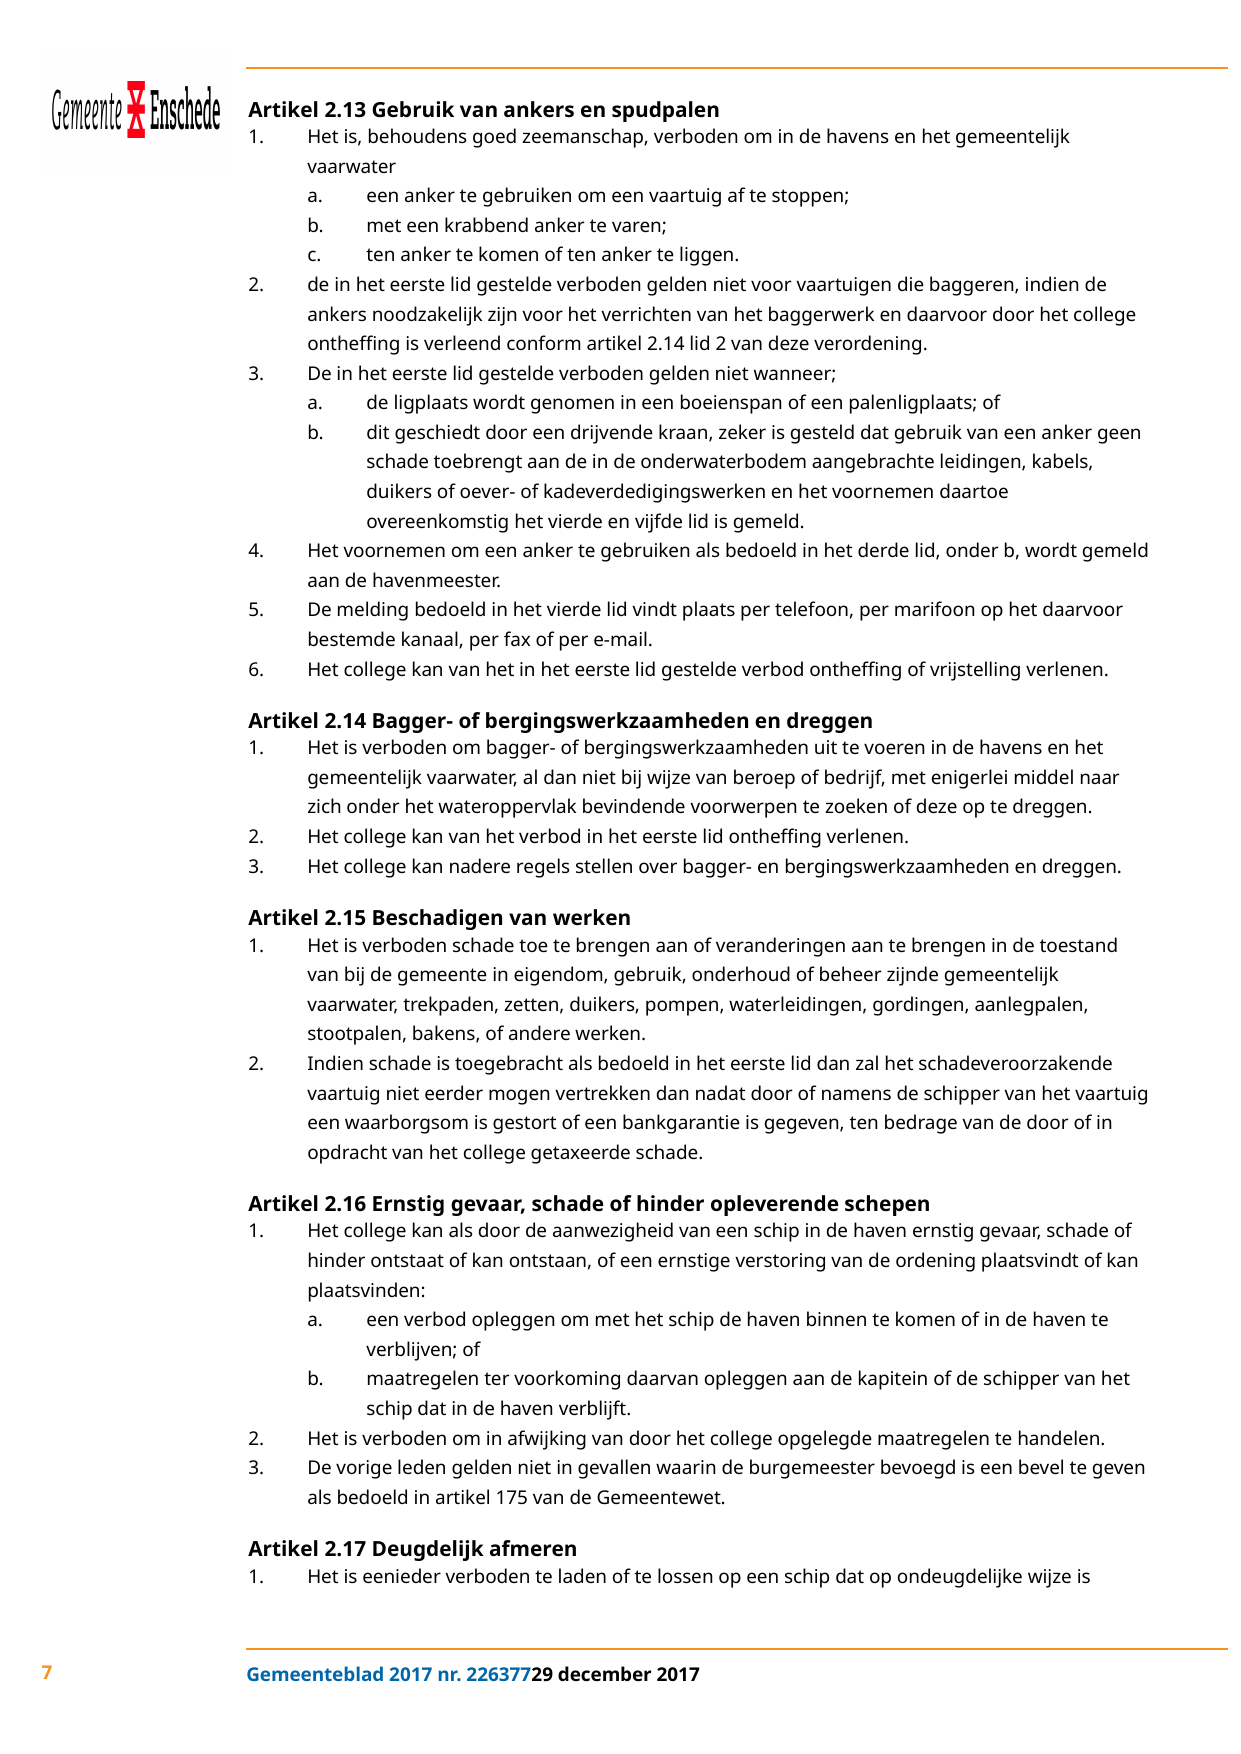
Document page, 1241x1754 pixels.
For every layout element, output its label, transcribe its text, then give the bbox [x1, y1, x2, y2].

list Indien schade is toegebracht als bedoeld in het eerste lid dan zal het schadeveroorzakende vaartuig niet eerder mogen vertrekken dan nadat door of namens de schipper van het vaartuig een waarborgsom is gestort of een bankgarantie is gegeven, ten bedrage van de door of in opdracht van het college getaxeerde schade. [248, 1050, 1152, 1164]
list Het college kan van het in het eerste lid gestelde verbod ontheffing of vrijstelling verlenen. [248, 656, 1152, 681]
list De in het eerste lid gestelde verboden gelden niet wanneer; [248, 360, 1152, 386]
list de ligplaats wordt genomen in een boeienspan of een palenligplaats; of [307, 389, 1152, 415]
list Het college kan van het verbod in het eerste lid ontheffing verlenen. [248, 823, 1152, 849]
list Het is verboden om bagger- of bergingswerkzaamheden uit te voeren in de havens en het gemeentelijk vaarwater, al dan niet bij wijze van beroep of bedrijf, met enigerlei middel naar zich onder het wateroppervlak bevindende voorwerpen te zoeken of deze op te dreggen. [248, 734, 1152, 819]
text Artikel 2.17 Deugdelijk afmeren [248, 1534, 1152, 1563]
list ten anker te komen of ten anker te liggen. [307, 242, 1152, 267]
picture [41, 47, 231, 172]
text Artikel 2.13 Gebruik van ankers en spudpalen [248, 95, 1152, 123]
list Het is verboden schade toe te brengen aan of veranderingen aan te brengen in de toestand van bij de gemeente in eigendom, gebruik, onderhoud of beheer zijnde gemeentelijk vaarwater, trekpaden, zetten, duikers, pompen, waterleidingen, gordingen, aanlegpalen, stootpalen, bakens, of andere werken. [248, 932, 1152, 1046]
list Het college kan nadere regels stellen over bagger- en bergingswerkzaamheden en dreggen. [248, 853, 1152, 879]
list dit geschiedt door een drijvende kraan, zeker is gesteld dat gebruik van een anker geen schade toebrengt aan de in de onderwaterbodem aangebrachte leidingen, kabels, duikers of oever- of kadeverdedigingswerken en het voornemen daartoe overeenkomstig het vierde en vijfde lid is gemeld. [307, 419, 1152, 533]
list Het voornemen om een anker te gebruiken als bedoeld in het derde lid, onder b, wordt gemeld aan de havenmeester. [248, 537, 1152, 593]
list maatregelen ter voorkoming daarvan opleggen aan de kapitein of de schipper van het schip dat in de haven verblijft. [307, 1366, 1152, 1421]
list een anker te gebruiken om een vaartuig af te stoppen; [307, 182, 1152, 208]
list De vorige leden gelden niet in gevallen waarin de burgemeester bevoegd is een bevel te geven als bedoeld in artikel 175 van de Gemeentewet. [248, 1454, 1152, 1510]
list Het is eenieder verboden te laden of te lossen op een schip dat op ondeugdelijke wijze is [248, 1563, 1152, 1588]
list De melding bedoeld in het vierde lid vindt plaats per telefoon, per marifoon op het daarvoor bestemde kanaal, per fax of per e-mail. [248, 597, 1152, 652]
text Artikel 2.14 Bagger- of bergingswerkzaamheden en dreggen [248, 706, 1152, 734]
text Artikel 2.16 Ernstig gevaar, schade of hinder opleverende schepen [248, 1189, 1152, 1218]
list Het college kan als door de aanwezigheid van een schip in de haven ernstig gevaar, schade of hinder ontstaat of kan ontstaan, of een ernstige verstoring van de ordening plaatsvindt of kan plaatsvinden: [248, 1218, 1152, 1303]
list de in het eerste lid gestelde verboden gelden niet voor vaartuigen die baggeren, indien de ankers noodzakelijk zijn voor het verrichten van het baggerwerk en daarvoor door het college ontheffing is verleend conform artikel 2.14 lid 2 van deze verordening. [248, 271, 1152, 356]
text Artikel 2.15 Beschadigen van werken [248, 903, 1152, 932]
list Het is verboden om in afwijking van door het college opgelegde maatregelen te handelen. [248, 1425, 1152, 1451]
list Het is, behoudens goed zeemanschap, verboden om in de havens en het gemeentelijk vaarwater [248, 123, 1152, 178]
list een verbod opleggen om met het schip de haven binnen te komen of in de haven te verblijven; of [307, 1306, 1152, 1362]
list met een krabbend anker te varen; [307, 212, 1152, 238]
